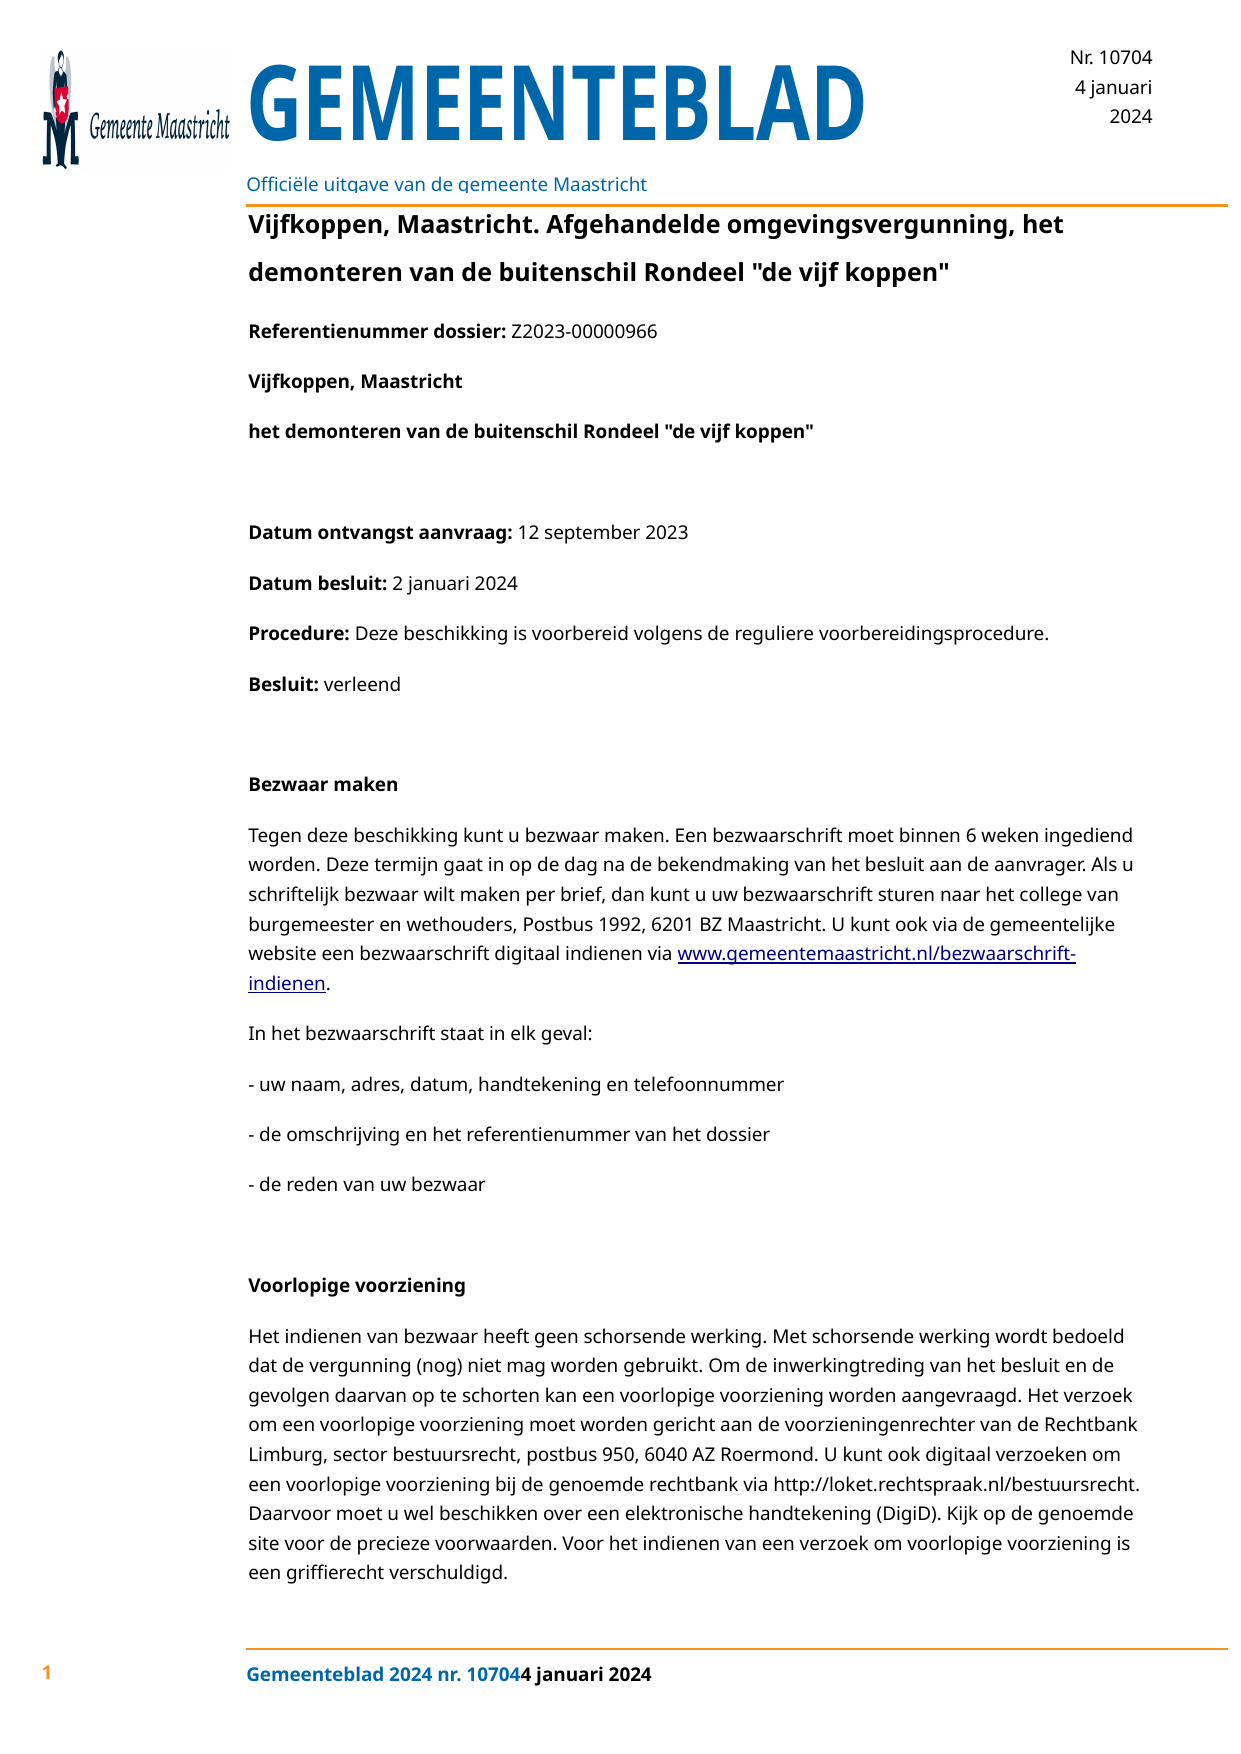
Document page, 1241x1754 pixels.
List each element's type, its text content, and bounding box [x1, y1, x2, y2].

text het demonteren van de buitenschil Rondeel "de vijf koppen" [248, 419, 1152, 444]
text - de reden van uw bezwaar [248, 1172, 1152, 1197]
text Referentienummer dossier: Z2023-00000966 [248, 318, 1152, 344]
picture [41, 47, 231, 172]
text Het indienen van bezwaar heeft geen schorsende werking. Met schorsende werking wordt bedoeld dat de vergunning (nog) niet mag worden gebruikt. Om de inwerkingtreding van het besluit en de gevolgen daarvan op te schorten kan een voorlopige voorziening worden aangevraagd. Het verzoek om een voorlopige voorziening moet worden gericht aan de voorzieningenrechter van de Rechtbank Limburg, sector bestuursrecht, postbus 950, 6040 AZ Roermond. U kunt ook digitaal verzoeken om een voorlopige voorziening bij de genoemde rechtbank via http://loket.rechtspraak.nl/bestuursrecht. Daarvoor moet u wel beschikken over een elektronische handtekening (DigiD). Kijk op de genoemde site voor de precieze voorwaarden. Voor het indienen van een verzoek om voorlopige voorziening is een griffierecht verschuldigd. [248, 1323, 1152, 1585]
text Vijfkoppen, Maastricht [248, 368, 1152, 394]
text Tegen deze beschikking kunt u bezwaar maken. Een bezwaarschrift moet binnen 6 weken ingediend worden. Deze termijn gaat in op de dag na de bekendmaking van het besluit aan de aanvrager. Als u schriftelijk bezwaar wilt maken per brief, dan kunt u uw bezwaarschrift sturen naar het college van burgemeester en wethouders, Postbus 1992, 6201 BZ Maastricht. U kunt ook via de gemeentelijke website een bezwaarschrift digitaal indienen via www.gemeentemaastricht.nl/bezwaarschrift-indienen. [248, 822, 1152, 996]
text In het bezwaarschrift staat in elk geval: [248, 1020, 1152, 1046]
text - uw naam, adres, datum, handtekening en telefoonnummer [248, 1071, 1152, 1097]
text Datum besluit: 2 januari 2024 [248, 570, 1152, 596]
text Procedure: Deze beschikking is voorbereid volgens de reguliere voorbereidingsprocedure. [248, 620, 1152, 646]
text - de omschrijving en het referentienummer van het dossier [248, 1121, 1152, 1147]
text Besluit: verleend [248, 671, 1152, 697]
text Voorlopige voorziening [248, 1272, 1152, 1298]
text Bezwaar maken [248, 772, 1152, 797]
text Datum ontvangst aanvraag: 12 september 2023 [248, 519, 1152, 545]
text Vijfkoppen, Maastricht. Afgehandelde omgevingsvergunning, het demonteren van de buitenschil Rondeel "de vijf koppen" [248, 207, 1152, 288]
